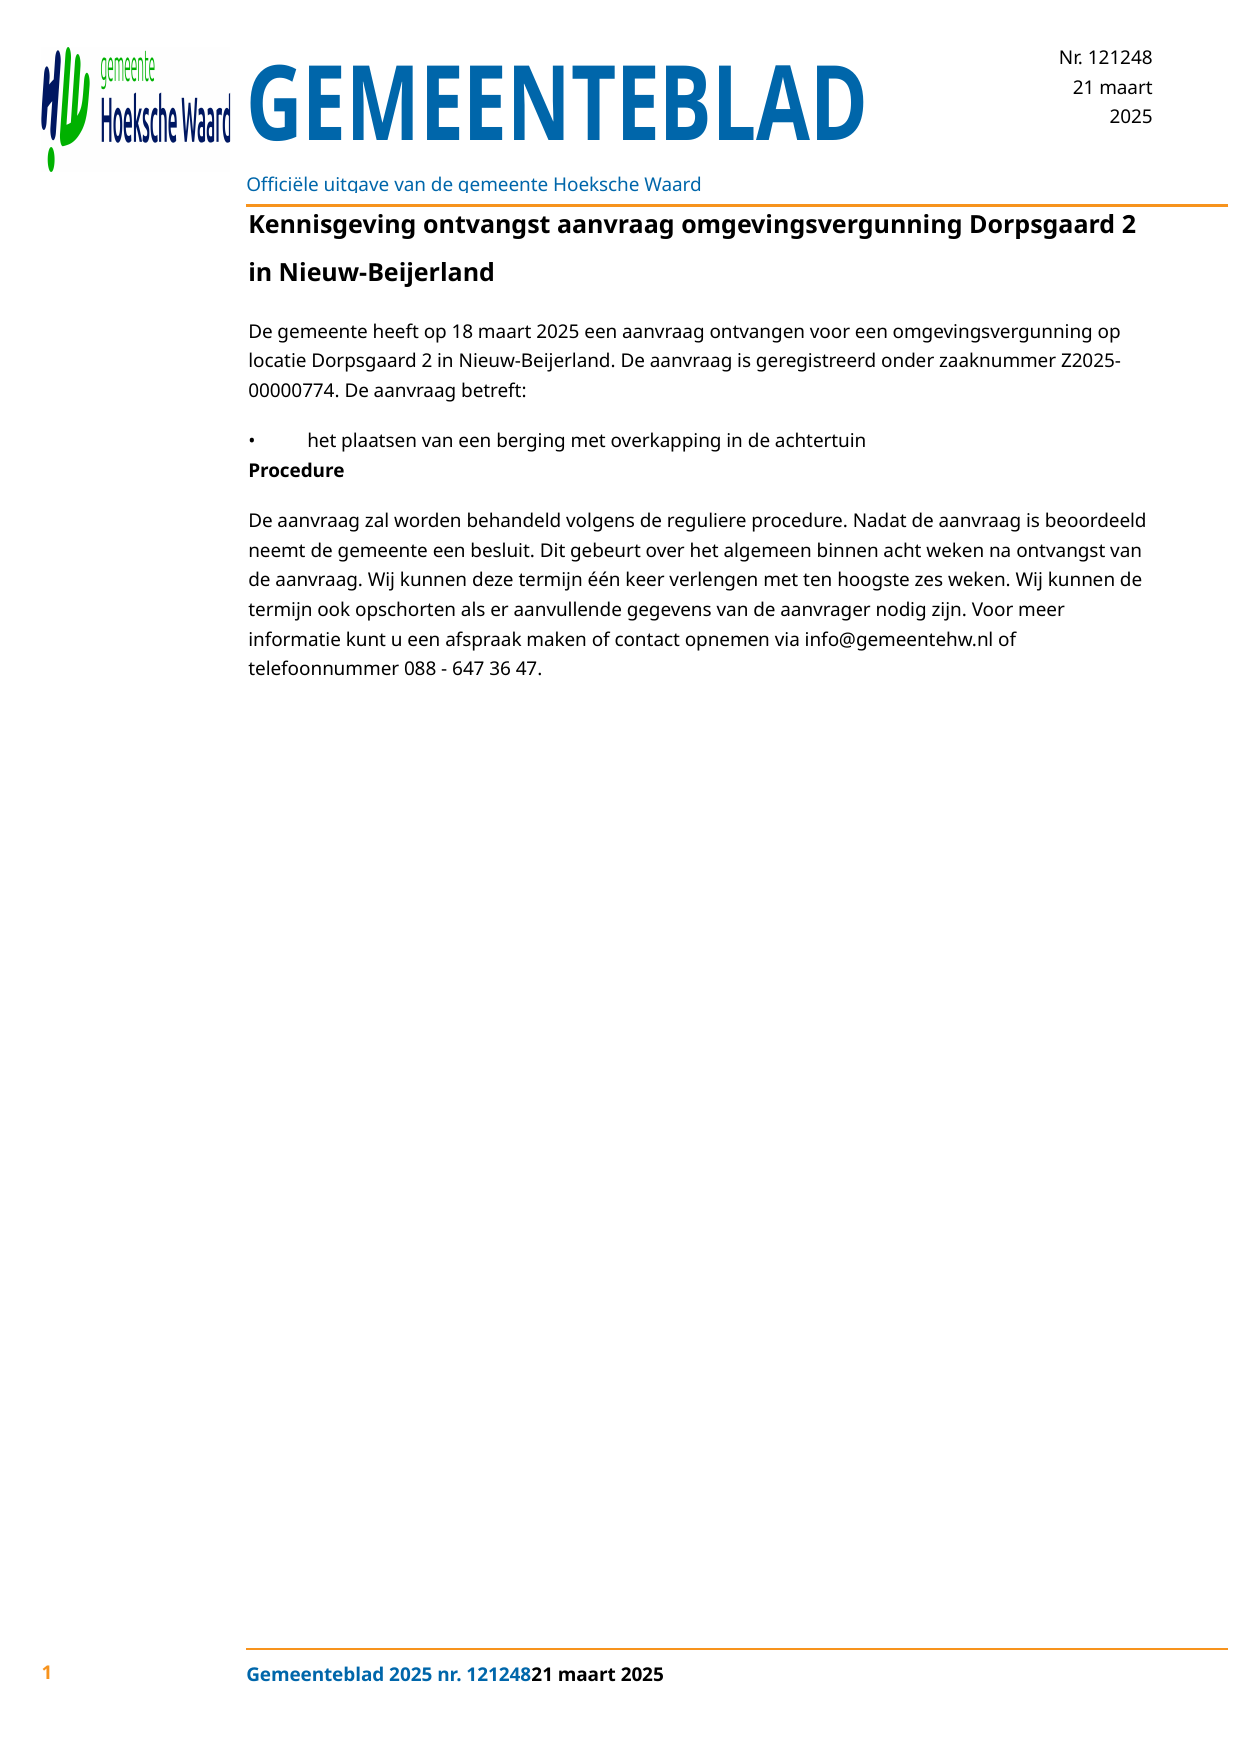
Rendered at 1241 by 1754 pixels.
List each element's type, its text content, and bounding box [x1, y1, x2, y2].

text De gemeente heeft op 18 maart 2025 een aanvraag ontvangen voor een omgevingsvergunning op locatie Dorpsgaard 2 in Nieuw-Beijerland. De aanvraag is geregistreerd onder zaaknummer Z2025-00000774. De aanvraag betreft: [248, 318, 1152, 403]
picture [41, 47, 231, 172]
text Procedure [248, 457, 1152, 483]
text De aanvraag zal worden behandeld volgens de reguliere procedure. Nadat de aanvraag is beoordeeld neemt de gemeente een besluit. Dit gebeurt over het algemeen binnen acht weken na ontvangst van de aanvraag. Wij kunnen deze termijn één keer verlengen met ten hoogste zes weken. Wij kunnen de termijn ook opschorten als er aanvullende gegevens van de aanvrager nodig zijn. Voor meer informatie kunt u een afspraak maken of contact opnemen via info@gemeentehw.nl of telefoonnummer 088 - 647 36 47. [248, 507, 1152, 681]
list het plaatsen van een berging met overkapping in de achtertuin [248, 427, 1152, 453]
text Kennisgeving ontvangst aanvraag omgevingsvergunning Dorpsgaard 2 in Nieuw-Beijerland [248, 207, 1152, 288]
